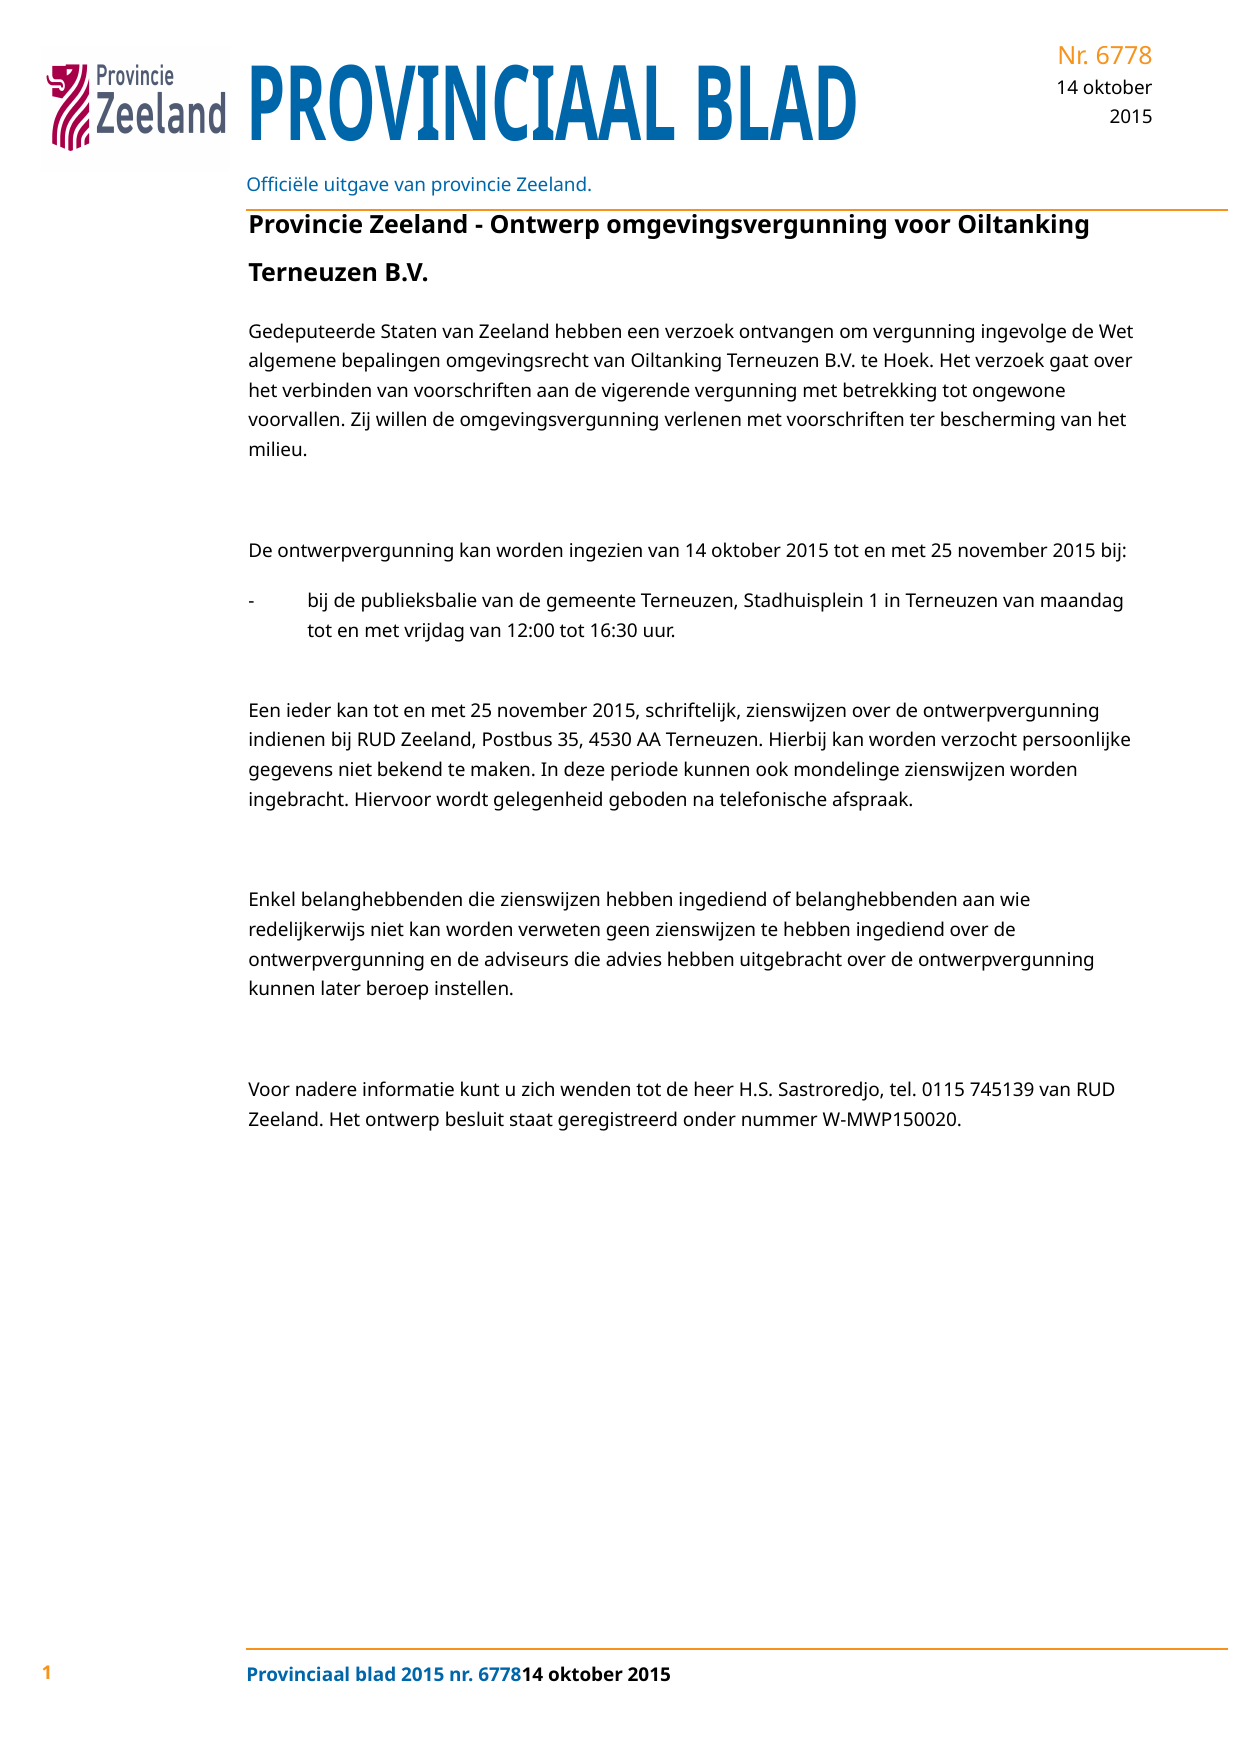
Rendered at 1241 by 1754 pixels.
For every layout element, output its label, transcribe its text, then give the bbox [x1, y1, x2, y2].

text Provincie Zeeland - Ontwerp omgevingsvergunning voor Oiltanking Terneuzen B.V. [248, 211, 1152, 288]
picture [41, 47, 231, 172]
text Enkel belanghebbenden die zienswijzen hebben ingediend of belanghebbenden aan wie redelijkerwijs niet kan worden verweten geen zienswijzen te hebben ingediend over de ontwerpvergunning en de adviseurs die advies hebben uitgebracht over de ontwerpvergunning kunnen later beroep instellen. [248, 887, 1152, 1001]
text De ontwerpvergunning kan worden ingezien van 14 oktober 2015 tot en met 25 november 2015 bij: [248, 537, 1152, 563]
text Gedeputeerde Staten van Zeeland hebben een verzoek ontvangen om vergunning ingevolge de Wet algemene bepalingen omgevingsrecht van Oiltanking Terneuzen B.V. te Hoek. Het verzoek gaat over het verbinden van voorschriften aan de vigerende vergunning met betrekking tot ongewone voorvallen. Zij willen de omgevingsvergunning verlenen met voorschriften ter bescherming van het milieu. [248, 318, 1152, 462]
list bij de publieksbalie van de gemeente Terneuzen, Stadhuisplein 1 in Terneuzen van maandag tot en met vrijdag van 12:00 tot 16:30 uur. [248, 587, 1152, 643]
text Voor nadere informatie kunt u zich wenden tot de heer H.S. Sastroredjo, tel. 0115 745139 van RUD Zeeland. Het ontwerp besluit staat geregistreerd onder nummer W-MWP150020. [248, 1076, 1152, 1132]
text Een ieder kan tot en met 25 november 2015, schriftelijk, zienswijzen over de ontwerpvergunning indienen bij RUD Zeeland, Postbus 35, 4530 AA Terneuzen. Hierbij kan worden verzocht persoonlijke gegevens niet bekend te maken. In deze periode kunnen ook mondelinge zienswijzen worden ingebracht. Hiervoor wordt gelegenheid geboden na telefonische afspraak. [248, 697, 1152, 812]
